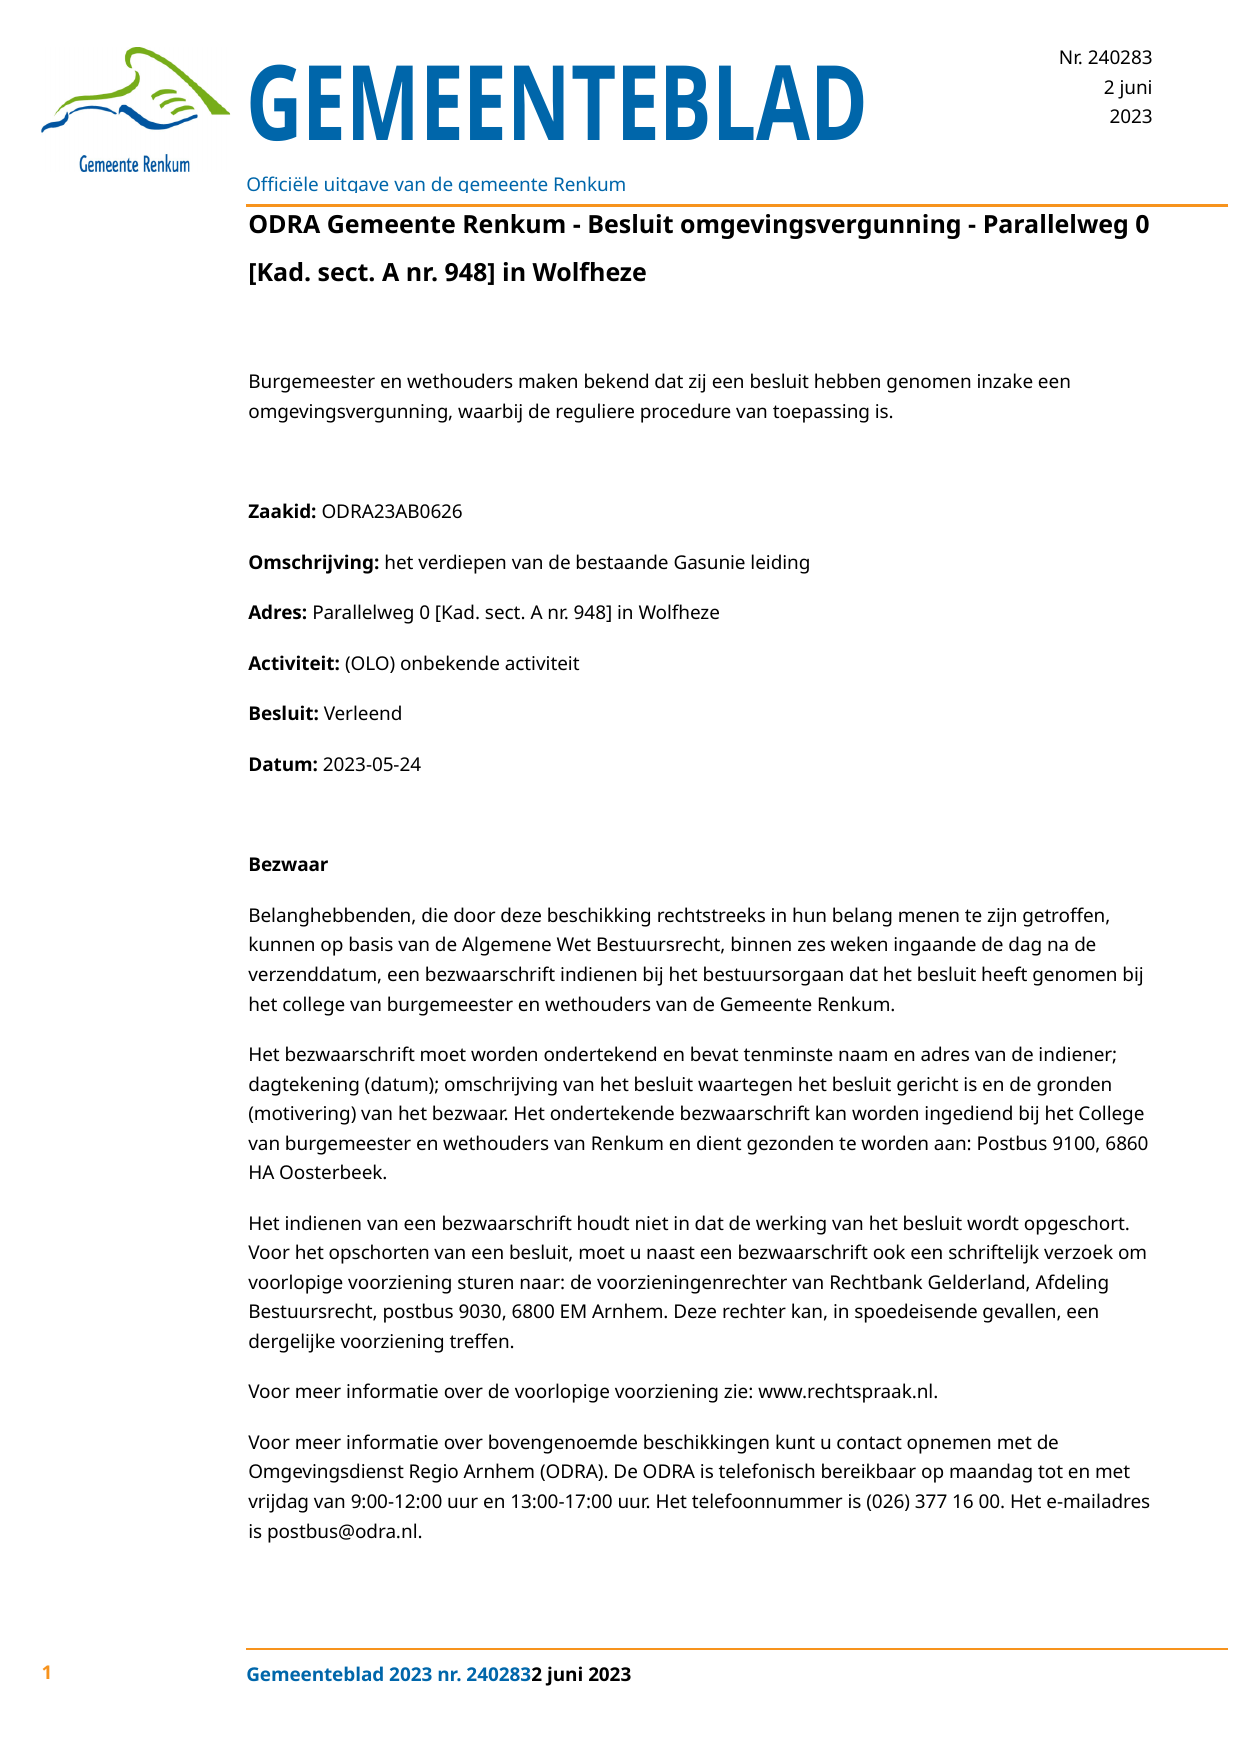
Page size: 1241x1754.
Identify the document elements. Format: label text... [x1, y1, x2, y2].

text Het indienen van een bezwaarschrift houdt niet in dat de werking van het besluit wordt opgeschort. Voor het opschorten van een besluit, moet u naast een bezwaarschrift ook een schriftelijk verzoek om voorlopige voorziening sturen naar: de voorzieningenrechter van Rechtbank Gelderland, Afdeling Bestuursrecht, postbus 9030, 6800 EM Arnhem. Deze rechter kan, in spoedeisende gevallen, een dergelijke voorziening treffen. [248, 1210, 1152, 1354]
text Omschrijving: het verdiepen van de bestaande Gasunie leiding [248, 549, 1152, 575]
text Activiteit: (OLO) onbekende activiteit [248, 650, 1152, 676]
text ODRA Gemeente Renkum - Besluit omgevingsvergunning - Parallelweg 0 [Kad. sect. A nr. 948] in Wolfheze [248, 207, 1152, 288]
text Zaakid: ODRA23AB0626 [248, 499, 1152, 524]
picture [41, 47, 231, 172]
text Bezwaar [248, 852, 1152, 877]
text Voor meer informatie over de voorlopige voorziening zie: www.rechtspraak.nl. [248, 1379, 1152, 1404]
text Adres: Parallelweg 0 [Kad. sect. A nr. 948] in Wolfheze [248, 599, 1152, 625]
text Het bezwaarschrift moet worden ondertekend en bevat tenminste naam en adres van de indiener; dagtekening (datum); omschrijving van het besluit waartegen het besluit gericht is en de gronden (motivering) van het bezwaar. Het ondertekende bezwaarschrift kan worden ingediend bij het College van burgemeester en wethouders van Renkum en dient gezonden te worden aan: Postbus 9100, 6860 HA Oosterbeek. [248, 1041, 1152, 1185]
text Burgemeester en wethouders maken bekend dat zij een besluit hebben genomen inzake een omgevingsvergunning, waarbij de reguliere procedure van toepassing is. [248, 368, 1152, 424]
text Belanghebbenden, die door deze beschikking rechtstreeks in hun belang menen te zijn getroffen, kunnen op basis van de Algemene Wet Bestuursrecht, binnen zes weken ingaande de dag na de verzenddatum, een bezwaarschrift indienen bij het bestuursorgaan dat het besluit heeft genomen bij het college van burgemeester en wethouders van de Gemeente Renkum. [248, 902, 1152, 1017]
text Voor meer informatie over bovengenoemde beschikkingen kunt u contact opnemen met de Omgevingsdienst Regio Arnhem (ODRA). De ODRA is telefonisch bereikbaar op maandag tot en met vrijdag van 9:00-12:00 uur en 13:00-17:00 uur. Het telefoonnummer is (026) 377 16 00. Het e-mailadres is postbus@odra.nl. [248, 1429, 1152, 1544]
text Besluit: Verleend [248, 700, 1152, 726]
text Datum: 2023-05-24 [248, 751, 1152, 777]
